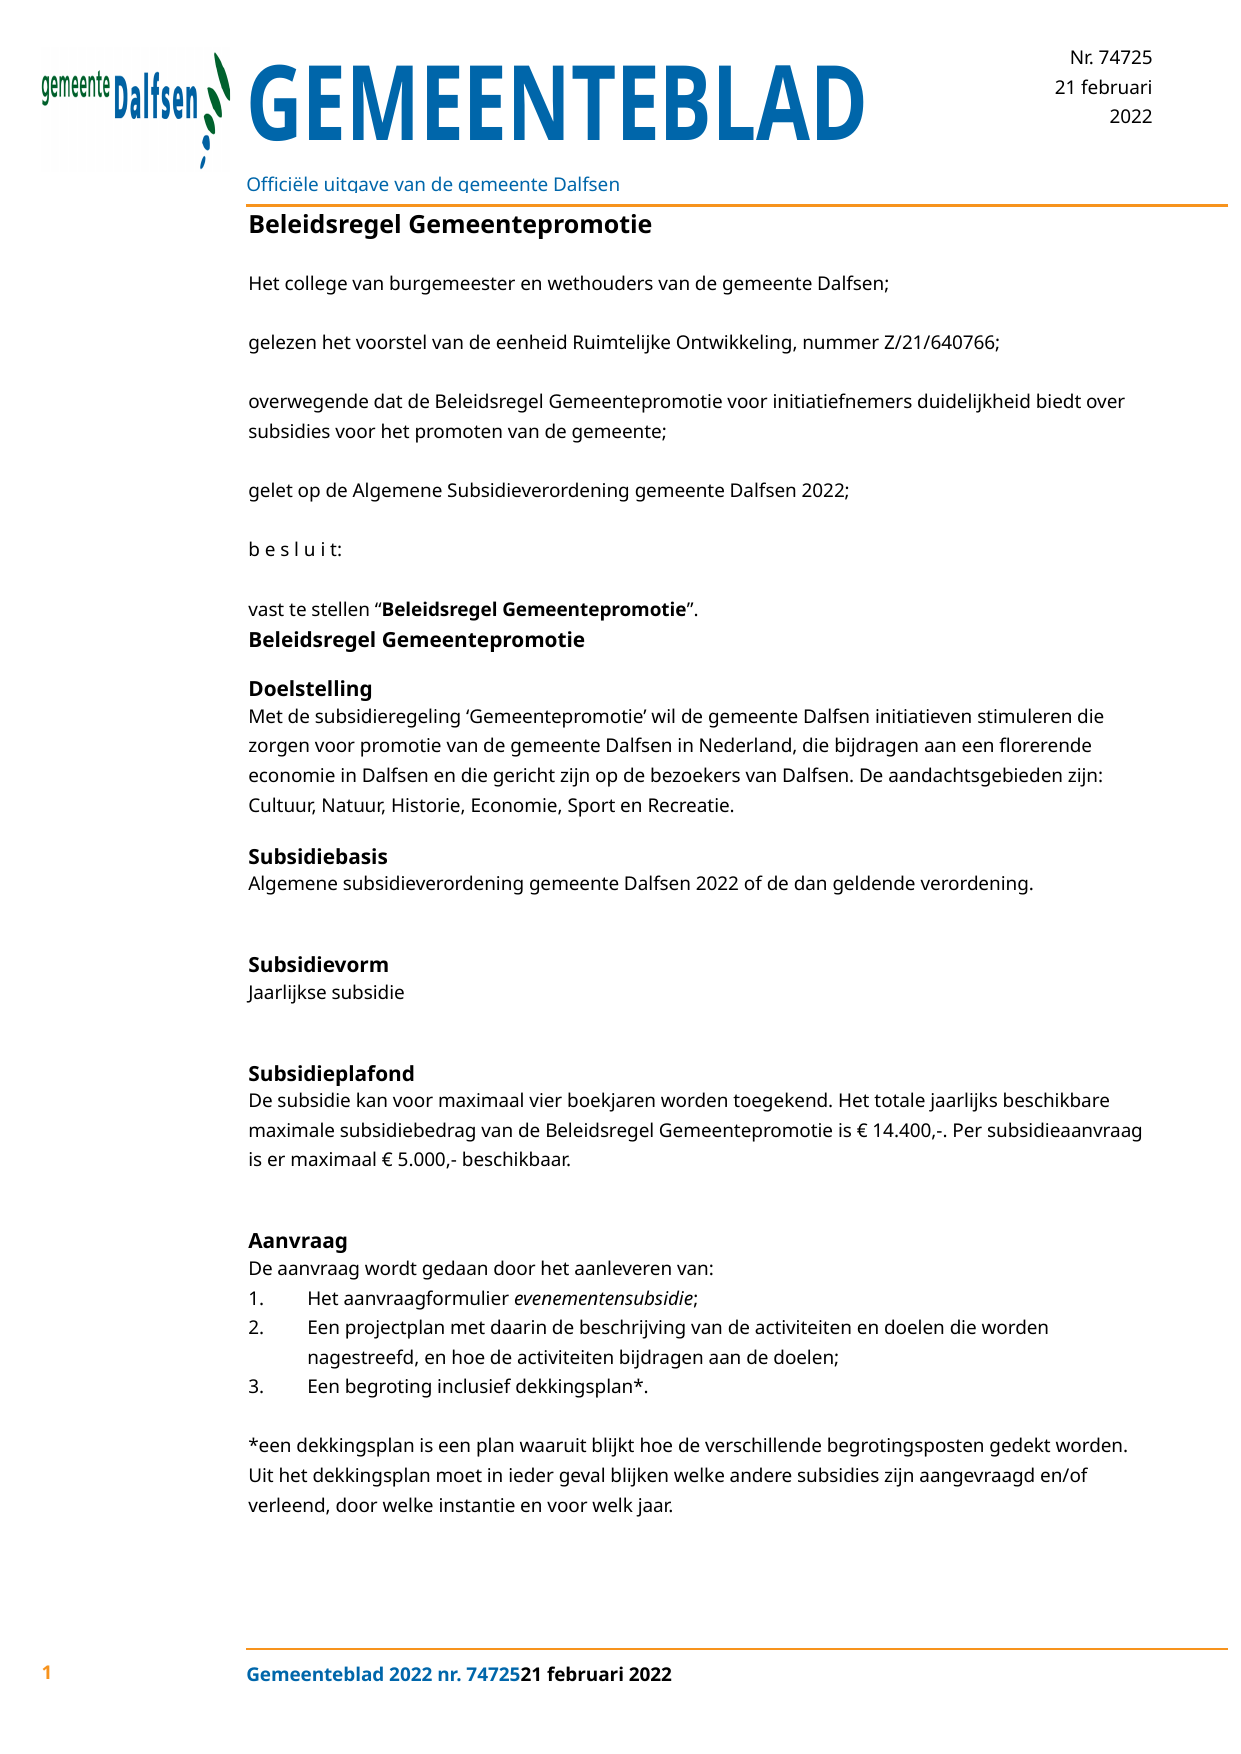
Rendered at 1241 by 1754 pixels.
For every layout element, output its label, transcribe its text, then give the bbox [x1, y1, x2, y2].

text Subsidiebasis [248, 842, 1152, 871]
text Het college van burgemeester en wethouders van de gemeente Dalfsen; [248, 270, 1152, 296]
text b e s l u i t: [248, 537, 1152, 562]
text vast te stellen “Beleidsregel Gemeentepromotie”. [248, 596, 1152, 621]
text Algemene subsidieverordening gemeente Dalfsen 2022 of de dan geldende verordening. [248, 871, 1152, 896]
text Jaarlijkse subsidie [248, 979, 1152, 1005]
list Een begroting inclusief dekkingsplan*. [248, 1373, 1152, 1399]
text De subsidie kan voor maximaal vier boekjaren worden toegekend. Het totale jaarlijks beschikbare maximale subsidiebedrag van de Beleidsregel Gemeentepromotie is € 14.400,-. Per subsidieaanvraag is er maximaal € 5.000,- beschikbaar. [248, 1087, 1152, 1172]
list Het aanvraagformulier evenementensubsidie; [248, 1285, 1152, 1310]
text Met de subsidieregeling ‘Gemeentepromotie’ wil de gemeente Dalfsen initiatieven stimuleren die zorgen voor promotie van de gemeente Dalfsen in Nederland, die bijdragen aan een florerende economie in Dalfsen en die gericht zijn op de bezoekers van Dalfsen. De aandachtsgebieden zijn: Cultuur, Natuur, Historie, Economie, Sport en Recreatie. [248, 703, 1152, 817]
text Aanvraag [248, 1227, 1152, 1255]
picture [41, 47, 231, 172]
text Beleidsregel Gemeentepromotie [248, 625, 1152, 654]
text De aanvraag wordt gedaan door het aanleveren van: [248, 1255, 1152, 1281]
text Doelstelling [248, 674, 1152, 703]
text overwegende dat de Beleidsregel Gemeentepromotie voor initiatiefnemers duidelijkheid biedt over subsidies voor het promoten van de gemeente; [248, 389, 1152, 444]
text Subsidieplafond [248, 1059, 1152, 1087]
text *een dekkingsplan is een plan waaruit blijkt hoe de verschillende begrotingsposten gedekt worden. Uit het dekkingsplan moet in ieder geval blijken welke andere subsidies zijn aangevraagd en/of verleend, door welke instantie en voor welk jaar. [248, 1433, 1152, 1517]
text gelet op de Algemene Subsidieverordening gemeente Dalfsen 2022; [248, 477, 1152, 503]
text Subsidievorm [248, 951, 1152, 979]
list Een projectplan met daarin de beschrijving van de activiteiten en doelen die worden nagestreefd, en hoe de activiteiten bijdragen aan de doelen; [248, 1314, 1152, 1369]
text gelezen het voorstel van de eenheid Ruimtelijke Ontwikkeling, nummer Z/21/640766; [248, 329, 1152, 355]
text Beleidsregel Gemeentepromotie [248, 207, 1152, 241]
